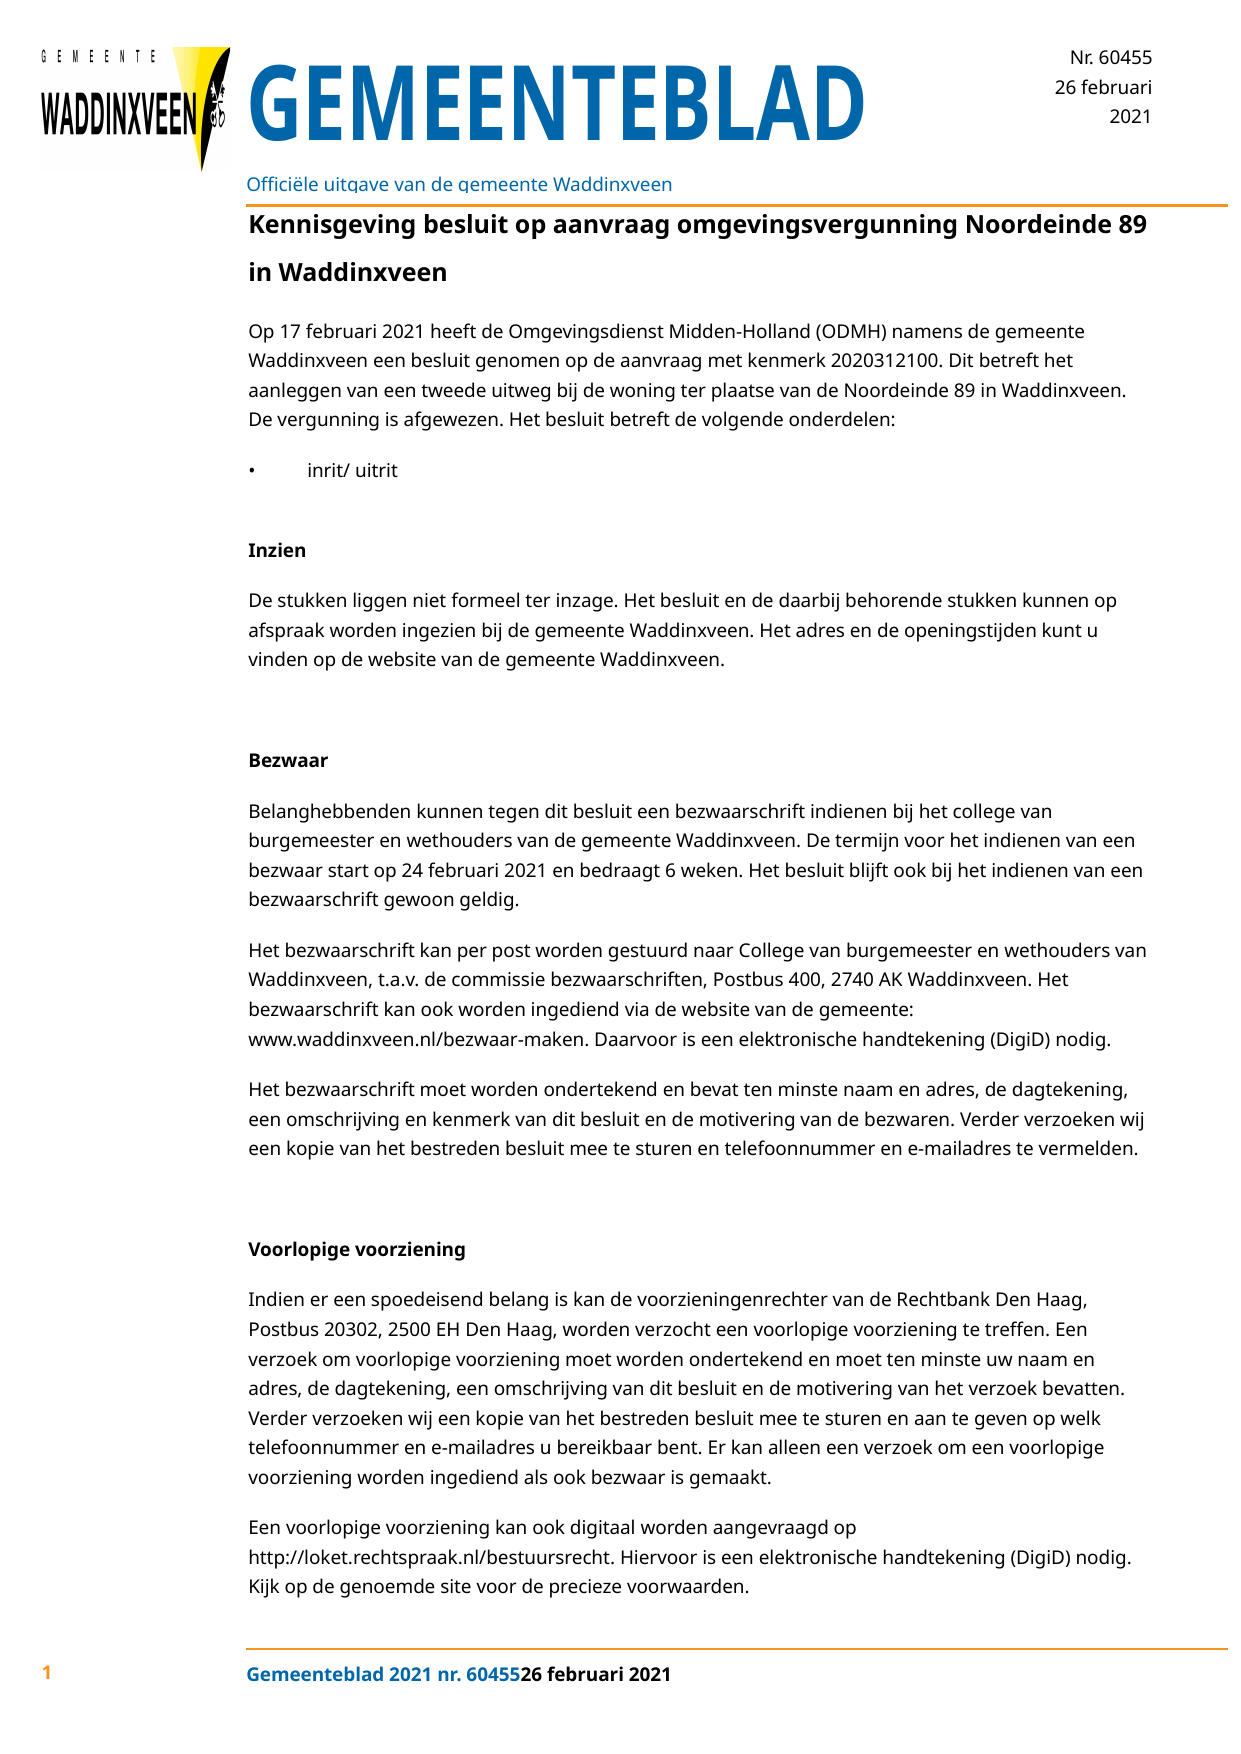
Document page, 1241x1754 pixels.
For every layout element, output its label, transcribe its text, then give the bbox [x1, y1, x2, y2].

text Kennisgeving besluit op aanvraag omgevingsvergunning Noordeinde 89 in Waddinxveen [248, 207, 1152, 288]
text Het bezwaarschrift kan per post worden gestuurd naar College van burgemeester en wethouders van Waddinxveen, t.a.v. de commissie bezwaarschriften, Postbus 400, 2740 AK Waddinxveen. Het bezwaarschrift kan ook worden ingediend via de website van de gemeente: www.waddinxveen.nl/bezwaar-maken. Daarvoor is een elektronische handtekening (DigiD) nodig. [248, 937, 1152, 1052]
text Indien er een spoedeisend belang is kan de voorzieningenrechter van de Rechtbank Den Haag, Postbus 20302, 2500 EH Den Haag, worden verzocht een voorlopige voorziening te treffen. Een verzoek om voorlopige voorziening moet worden ondertekend en moet ten minste uw naam en adres, de dagtekening, een omschrijving van dit besluit en de motivering van het verzoek bevatten. Verder verzoeken wij een kopie van het bestreden besluit mee te sturen en aan te geven op welk telefoonnummer en e-mailadres u bereikbaar bent. Er kan alleen een verzoek om een voorlopige voorziening worden ingediend als ook bezwaar is gemaakt. [248, 1287, 1152, 1490]
text Bezwaar [248, 747, 1152, 773]
text Op 17 februari 2021 heeft de Omgevingsdienst Midden-Holland (ODMH) namens de gemeente Waddinxveen een besluit genomen op de aanvraag met kenmerk 2020312100. Dit betreft het aanleggen van een tweede uitweg bij de woning ter plaatse van de Noordeinde 89 in Waddinxveen. De vergunning is afgewezen. Het besluit betreft de volgende onderdelen: [248, 318, 1152, 432]
text Belanghebbenden kunnen tegen dit besluit een bezwaarschrift indienen bij het college van burgemeester en wethouders van de gemeente Waddinxveen. De termijn voor het indienen van een bezwaar start op 24 februari 2021 en bedraagt 6 weken. Het besluit blijft ook bij het indienen van een bezwaarschrift gewoon geldig. [248, 798, 1152, 912]
text Voorlopige voorziening [248, 1236, 1152, 1262]
picture [41, 47, 231, 172]
text De stukken liggen niet formeel ter inzage. Het besluit en de daarbij behorende stukken kunnen op afspraak worden ingezien bij de gemeente Waddinxveen. Het adres en de openingstijden kunt u vinden op de website van de gemeente Waddinxveen. [248, 587, 1152, 672]
text Een voorlopige voorziening kan ook digitaal worden aangevraagd op http://loket.rechtspraak.nl/bestuursrecht. Hiervoor is een elektronische handtekening (DigiD) nodig. Kijk op de genoemde site voor de precieze voorwaarden. [248, 1514, 1152, 1599]
text Het bezwaarschrift moet worden ondertekend en bevat ten minste naam en adres, de dagtekening, een omschrijving en kenmerk van dit besluit en de motivering van de bezwaren. Verder verzoeken wij een kopie van het bestreden besluit mee te sturen en telefoonnummer en e-mailadres te vermelden. [248, 1076, 1152, 1161]
text Inzien [248, 537, 1152, 563]
list inrit/ uitrit [248, 457, 1152, 483]
